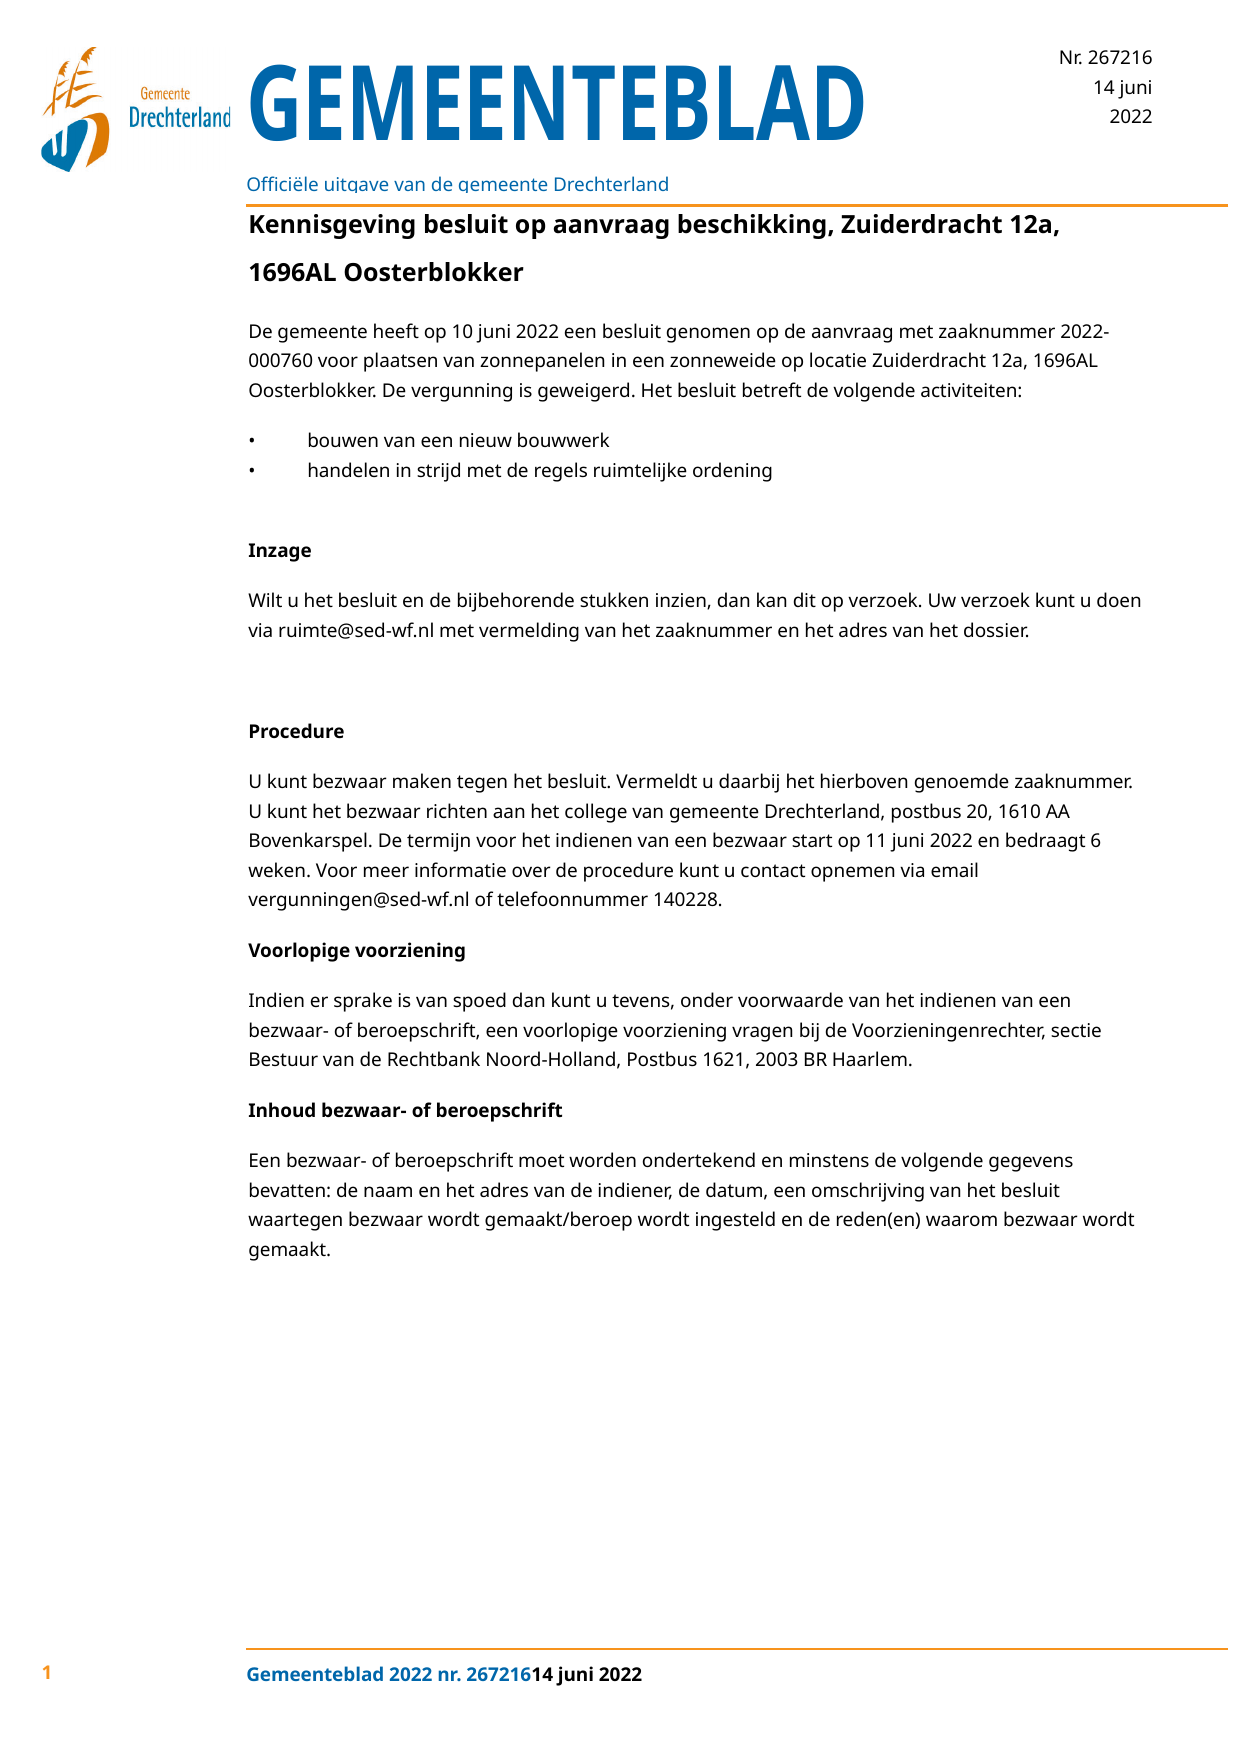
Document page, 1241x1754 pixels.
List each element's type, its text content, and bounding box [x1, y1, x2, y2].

text Procedure [248, 718, 1152, 744]
list handelen in strijd met de regels ruimtelijke ordening [248, 457, 1152, 483]
text Voorlopige voorziening [248, 937, 1152, 963]
text Inhoud bezwaar- of beroepschrift [248, 1097, 1152, 1123]
text Een bezwaar- of beroepschrift moet worden ondertekend en minstens de volgende gegevens bevatten: de naam en het adres van de indiener, de datum, een omschrijving van het besluit waartegen bezwaar wordt gemaakt/beroep wordt ingesteld en de reden(en) waarom bezwaar wordt gemaakt. [248, 1147, 1152, 1262]
text Indien er sprake is van spoed dan kunt u tevens, onder voorwaarde van het indienen van een bezwaar- of beroepschrift, een voorlopige voorziening vragen bij de Voorzieningenrechter, sectie Bestuur van de Rechtbank Noord-Holland, Postbus 1621, 2003 BR Haarlem. [248, 987, 1152, 1072]
text U kunt bezwaar maken tegen het besluit. Vermeldt u daarbij het hierboven genoemde zaaknummer. U kunt het bezwaar richten aan het college van gemeente Drechterland, postbus 20, 1610 AA Bovenkarspel. De termijn voor het indienen van een bezwaar start op 11 juni 2022 en bedraagt 6 weken. Voor meer informatie over de procedure kunt u contact opnemen via email vergunningen@sed-wf.nl of telefoonnummer 140228. [248, 768, 1152, 912]
text De gemeente heeft op 10 juni 2022 een besluit genomen op de aanvraag met zaaknummer 2022-000760 voor plaatsen van zonnepanelen in een zonneweide op locatie Zuiderdracht 12a, 1696AL Oosterblokker. De vergunning is geweigerd. Het besluit betreft de volgende activiteiten: [248, 318, 1152, 403]
text Wilt u het besluit en de bijbehorende stukken inzien, dan kan dit op verzoek. Uw verzoek kunt u doen via ruimte@sed-wf.nl met vermelding van het zaaknummer en het adres van het dossier. [248, 587, 1152, 643]
text Inzage [248, 537, 1152, 563]
text Kennisgeving besluit op aanvraag beschikking, Zuiderdracht 12a, 1696AL Oosterblokker [248, 207, 1152, 288]
picture [41, 158, 64, 172]
picture [226, 115, 231, 124]
list bouwen van een nieuw bouwwerk [248, 427, 1152, 453]
picture [41, 47, 231, 172]
